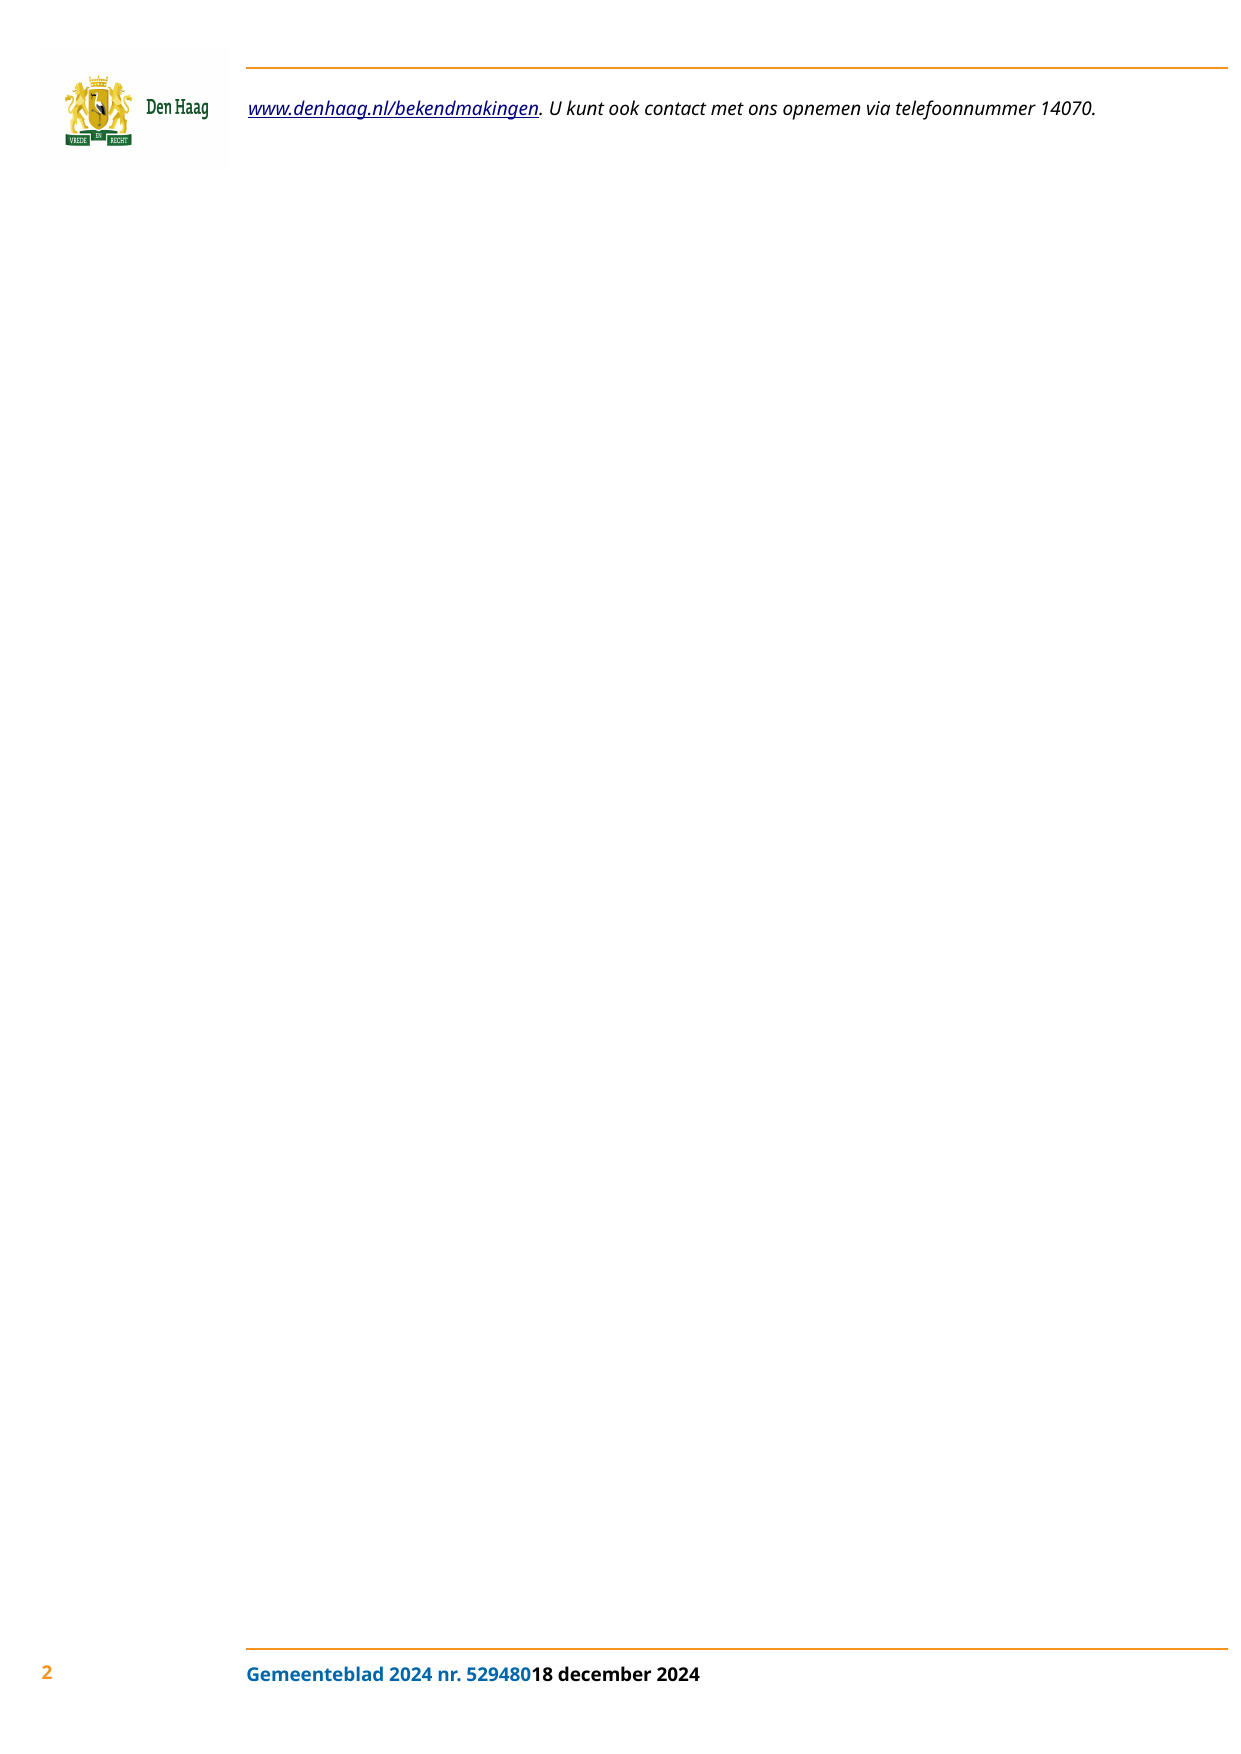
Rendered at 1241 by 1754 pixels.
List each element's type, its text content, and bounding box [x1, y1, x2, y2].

picture [41, 47, 231, 172]
text www.denhaag.nl/bekendmakingen. U kunt ook contact met ons opnemen via telefoonnummer 14070. [248, 95, 1152, 121]
